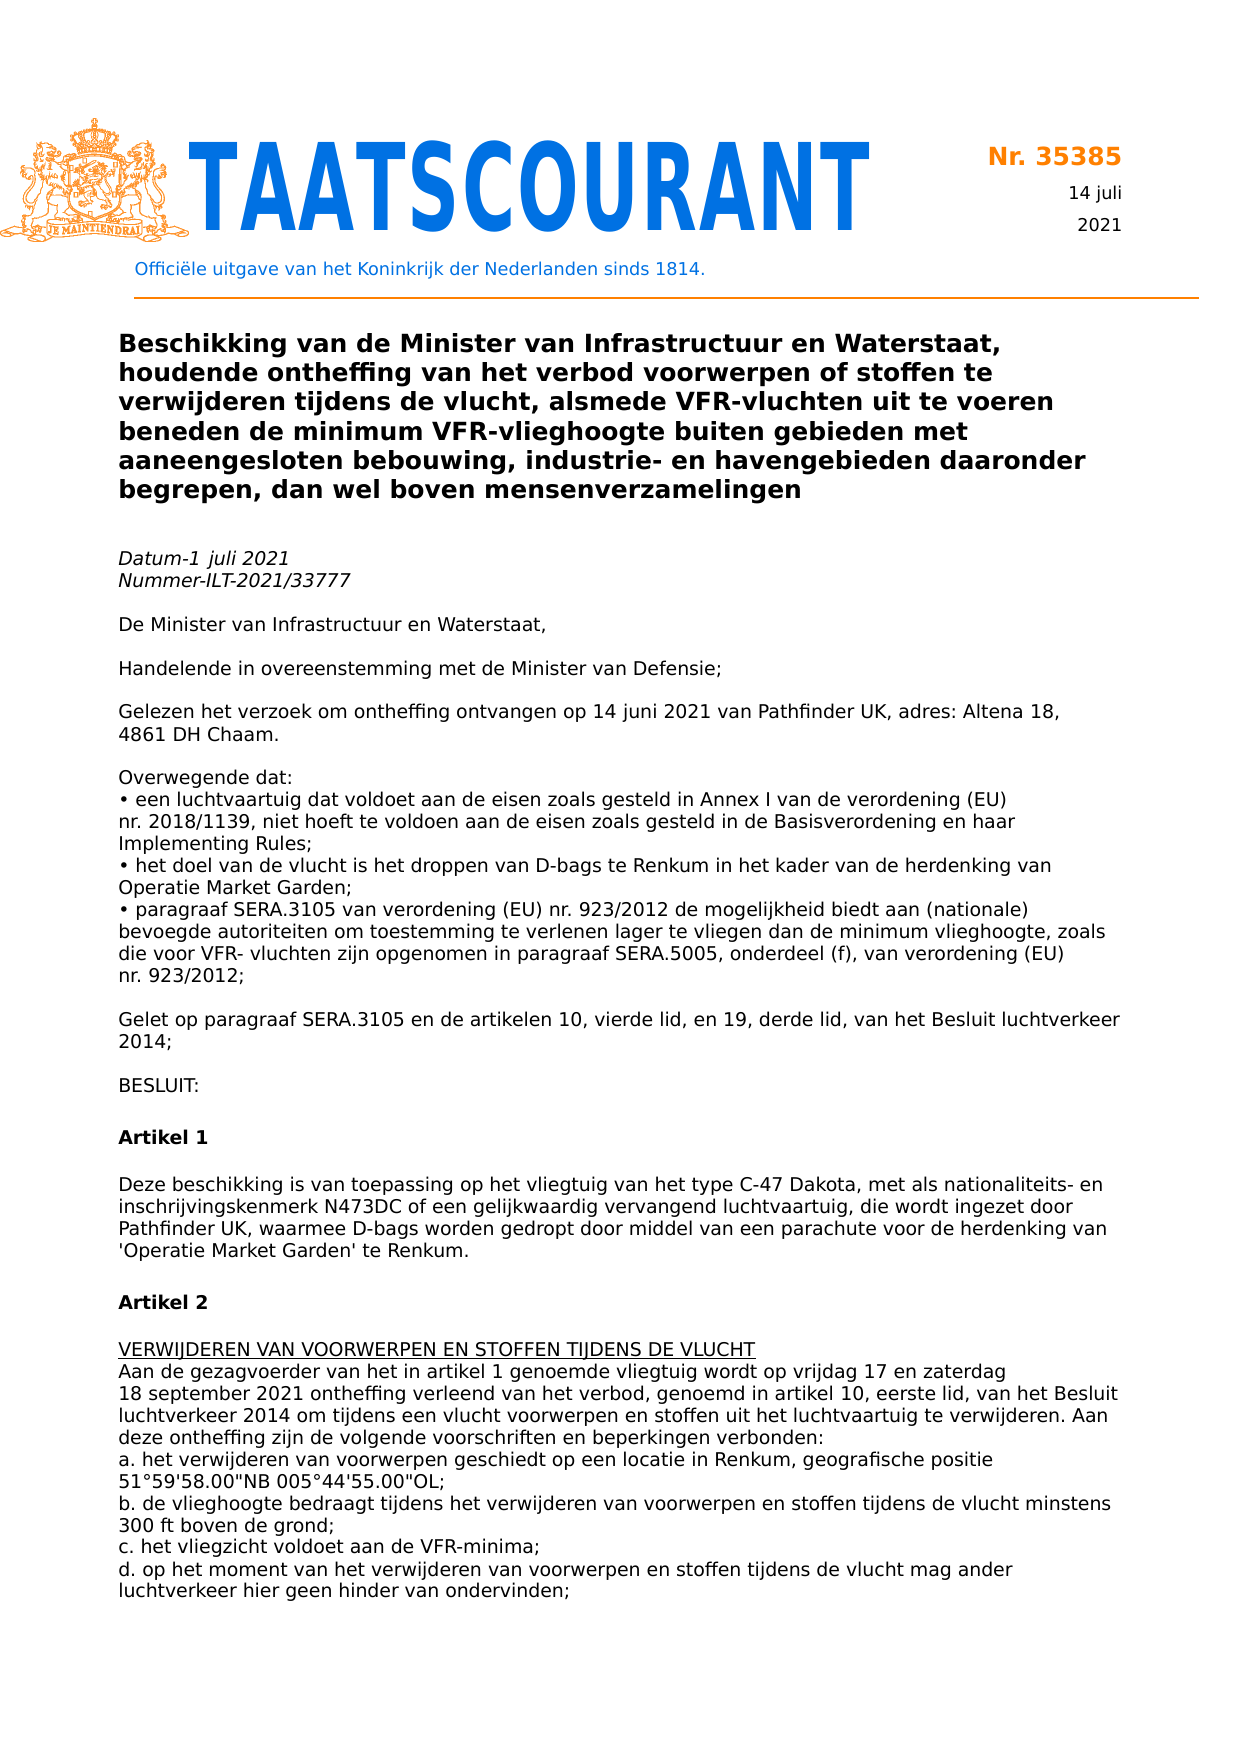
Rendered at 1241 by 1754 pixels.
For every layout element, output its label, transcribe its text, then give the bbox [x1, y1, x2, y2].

text • het doel van de vlucht is het droppen van D-bags te Renkum in het kader van de herdenking van Operatie Market Garden; [118, 855, 1122, 899]
table_header STAATSCOURANT [134, 118, 939, 259]
text • een luchtvaartuig dat voldoet aan de eisen zoals gesteld in Annex I van de verordening (EU) nr. 2018/1139, niet hoeft te voldoen aan de eisen zoals gesteld in de Basisverordening en haar Implementing Rules; [118, 789, 1122, 855]
text c. het vliegzicht voldoet aan de VFR-minima; [118, 1536, 1122, 1558]
table_header Nr. 35385 [939, 118, 1199, 177]
text Datum-1 juli 2021 [118, 548, 1122, 570]
text BESLUIT: [118, 1075, 1122, 1097]
picture [0, 118, 189, 242]
text Overwegende dat: [118, 767, 1122, 789]
text Deze beschikking is van toepassing op het vliegtuig van het type C-47 Dakota, met als nationaliteits- en inschrijvingskenmerk N473DC of een gelijkwaardig vervangend luchtvaartuig, die wordt ingezet door Pathfinder UK, waarmee D-bags worden gedropt door middel van een parachute voor de herdenking van 'Operatie Market Garden' te Renkum. [118, 1174, 1122, 1262]
text Handelende in overeenstemming met de Minister van Defensie; [118, 658, 1122, 679]
text d. op het moment van het verwijderen van voorwerpen en stoffen tijdens de vlucht mag ander luchtverkeer hier geen hinder van ondervinden; [118, 1558, 1122, 1602]
subtitle Artikel 1 [118, 1127, 1122, 1149]
text a. het verwijderen van voorwerpen geschiedt op een locatie in Renkum, geografische positie 51°59'58.00"NB 005°44'55.00"OL; [118, 1448, 1122, 1492]
text Nummer-ILT-2021/33777 [118, 570, 1122, 592]
text VERWIJDEREN VAN VOORWERPEN EN STOFFEN TIJDENS DE VLUCHT [118, 1339, 1122, 1361]
text De Minister van Infrastructuur en Waterstaat, [118, 614, 1122, 636]
subtitle Artikel 2 [118, 1292, 1122, 1314]
subtitle Beschikking van de Minister van Infrastructuur en Waterstaat, houdende ontheffing van het verbod voorwerpen of stoffen te verwijderen tijdens de vlucht, alsmede VFR-vluchten uit te voeren beneden de minimum VFR-vlieghoogte buiten gebieden met aaneengesloten bebouwing, industrie- en havengebieden daaronder begrepen, dan wel boven mensenverzamelingen [118, 329, 1122, 504]
table_cell 14 juli [939, 177, 1199, 209]
text b. de vlieghoogte bedraagt tijdens het verwijderen van voorwerpen en stoffen tijdens de vlucht minstens 300 ft boven de grond; [118, 1492, 1122, 1536]
text • paragraaf SERA.3105 van verordening (EU) nr. 923/2012 de mogelijkheid biedt aan (nationale) bevoegde autoriteiten om toestemming te verlenen lager te vliegen dan de minimum vlieghoogte, zoals die voor VFR- vluchten zijn opgenomen in paragraaf SERA.5005, onderdeel (f), van verordening (EU) nr. 923/2012; [118, 899, 1122, 987]
table_cell 2021 [939, 209, 1199, 259]
text Gelezen het verzoek om ontheffing ontvangen op 14 juni 2021 van Pathfinder UK, adres: Altena 18, 4861 DH Chaam. [118, 701, 1122, 745]
text Aan de gezagvoerder van het in artikel 1 genoemde vliegtuig wordt op vrijdag 17 en zaterdag 18 september 2021 ontheffing verleend van het verbod, genoemd in artikel 10, eerste lid, van het Besluit luchtverkeer 2014 om tijdens een vlucht voorwerpen en stoffen uit het luchtvaartuig te verwijderen. Aan deze ontheffing zijn de volgende voorschriften en beperkingen verbonden: [118, 1361, 1122, 1448]
table_cell Officiële uitgave van het Koninkrijk der Nederlanden sinds 1814. [134, 259, 1199, 297]
text Gelet op paragraaf SERA.3105 en de artikelen 10, vierde lid, en 19, derde lid, van het Besluit luchtverkeer 2014; [118, 1009, 1122, 1053]
table_header [0, 242, 134, 297]
